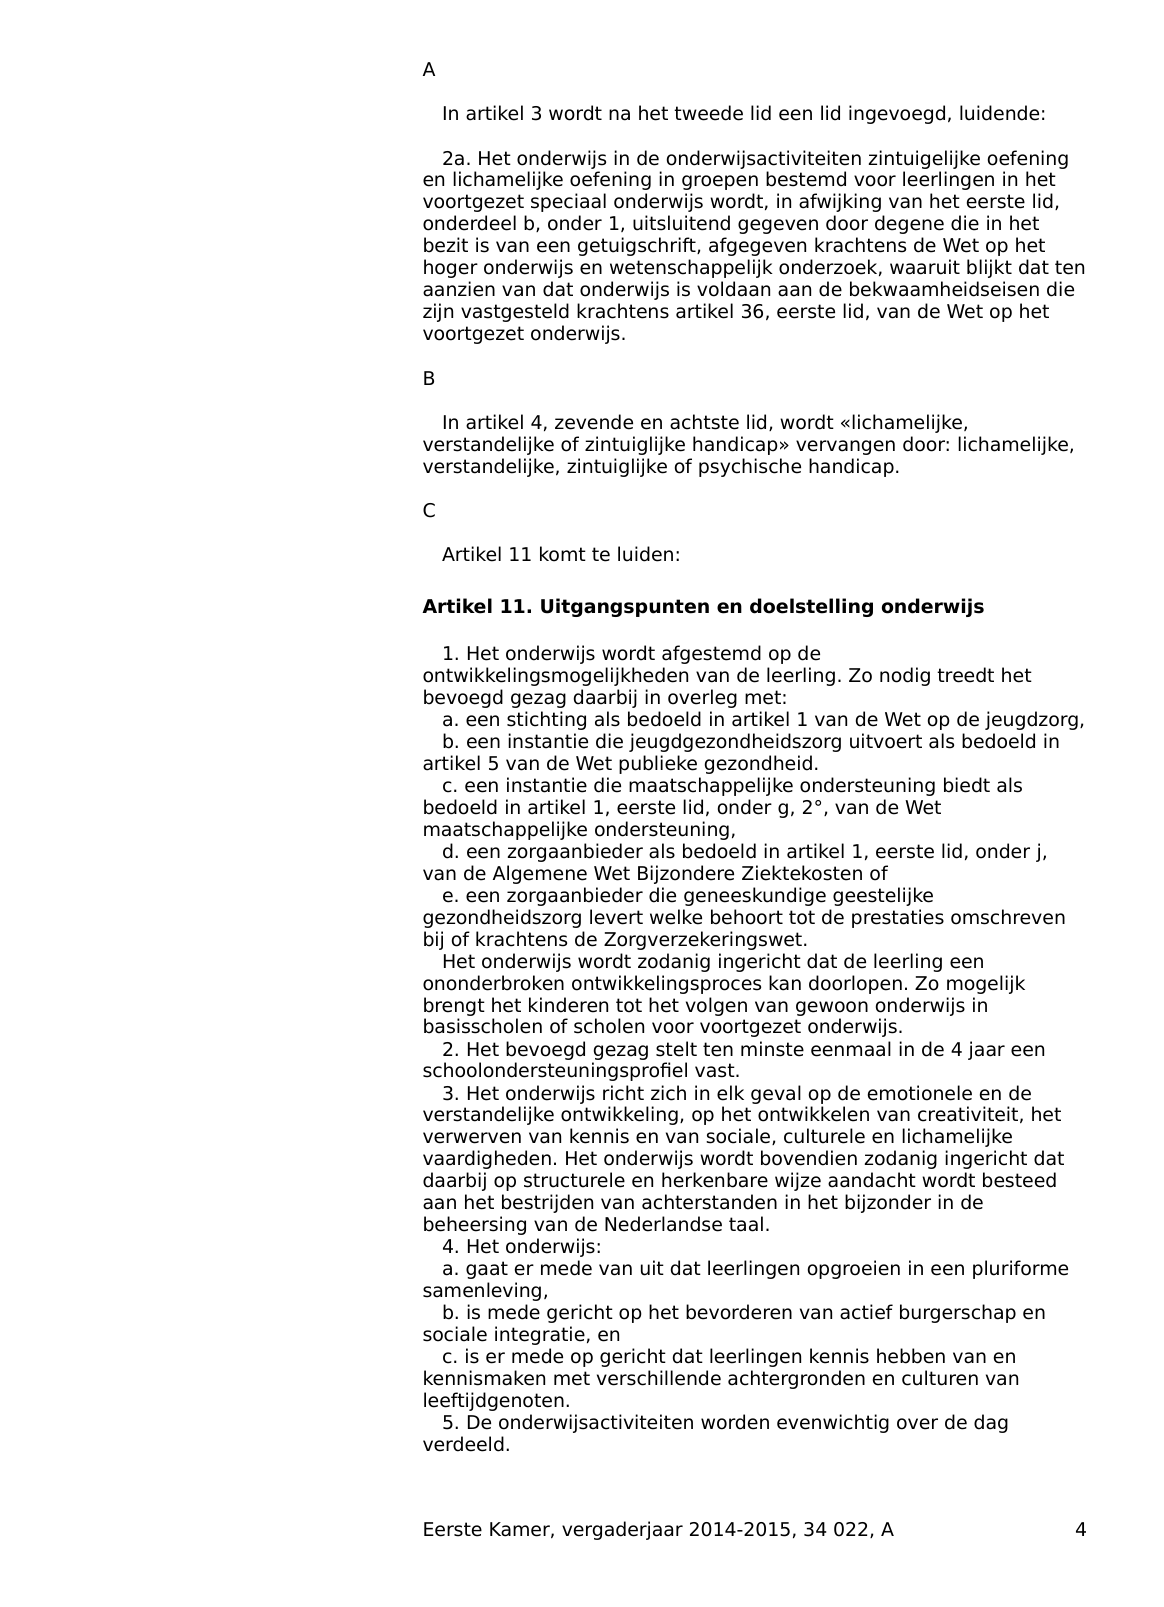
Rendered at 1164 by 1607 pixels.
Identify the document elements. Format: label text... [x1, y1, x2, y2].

text b. is mede gericht op het bevorderen van actief burgerschap en sociale integratie, en [422, 1302, 1087, 1346]
text In artikel 4, zevende en achtste lid, wordt «lichamelijke, verstandelijke of zintuiglijke handicap» vervangen door: lichamelijke, verstandelijke, zintuiglijke of psychische handicap. [422, 412, 1087, 477]
text 4. Het onderwijs: [422, 1236, 1087, 1258]
text a. een stichting als bedoeld in artikel 1 van de Wet op de jeugdzorg, [422, 709, 1087, 731]
text In artikel 3 wordt na het tweede lid een lid ingevoegd, luidende: [422, 103, 1087, 125]
text 2a. Het onderwijs in de onderwijsactiviteiten zintuigelijke oefening en lichamelijke oefening in groepen bestemd voor leerlingen in het voortgezet speciaal onderwijs wordt, in afwijking van het eerste lid, onderdeel b, onder 1, uitsluitend gegeven door degene die in het bezit is van een getuigschrift, afgegeven krachtens de Wet op het hoger onderwijs en wetenschappelijk onderzoek, waaruit blijkt dat ten aanzien van dat onderwijs is voldaan aan de bekwaamheidseisen die zijn vastgesteld krachtens artikel 36, eerste lid, van de Wet op het voortgezet onderwijs. [422, 147, 1087, 345]
text e. een zorgaanbieder die geneeskundige geestelijke gezondheidszorg levert welke behoort tot de prestaties omschreven bij of krachtens de Zorgverzekeringswet. [422, 884, 1087, 951]
text 3. Het onderwijs richt zich in elk geval op de emotionele en de verstandelijke ontwikkeling, op het ontwikkelen van creativiteit, het verwerven van kennis en van sociale, culturele en lichamelijke vaardigheden. Het onderwijs wordt bovendien zodanig ingericht dat daarbij op structurele en herkenbare wijze aandacht wordt besteed aan het bestrijden van achterstanden in het bijzonder in de beheersing van de Nederlandse taal. [422, 1082, 1087, 1236]
text a. gaat er mede van uit dat leerlingen opgroeien in een pluriforme samenleving, [422, 1258, 1087, 1302]
text C [422, 500, 1087, 522]
text A [422, 59, 1087, 81]
text d. een zorgaanbieder als bedoeld in artikel 1, eerste lid, onder j, van de Algemene Wet Bijzondere Ziektekosten of [422, 841, 1087, 884]
text B [422, 367, 1087, 389]
text b. een instantie die jeugdgezondheidszorg uitvoert als bedoeld in artikel 5 van de Wet publieke gezondheid. [422, 731, 1087, 775]
text Het onderwijs wordt zodanig ingericht dat de leerling een ononderbroken ontwikkelingsproces kan doorlopen. Zo mogelijk brengt het kinderen tot het volgen van gewoon onderwijs in basisscholen of scholen voor voortgezet onderwijs. [422, 951, 1087, 1038]
text c. een instantie die maatschappelijke ondersteuning biedt als bedoeld in artikel 1, eerste lid, onder g, 2°, van de Wet maatschappelijke ondersteuning, [422, 775, 1087, 841]
text Artikel 11 komt te luiden: [422, 544, 1087, 566]
text 2. Het bevoegd gezag stelt ten minste eenmaal in de 4 jaar een schoolondersteuningsprofiel vast. [422, 1038, 1087, 1082]
text c. is er mede op gericht dat leerlingen kennis hebben van en kennismaken met verschillende achtergronden en culturen van leeftijdgenoten. [422, 1346, 1087, 1412]
subtitle Artikel 11. Uitgangspunten en doelstelling onderwijs [422, 596, 1087, 618]
text 1. Het onderwijs wordt afgestemd op de ontwikkelingsmogelijkheden van de leerling. Zo nodig treedt het bevoegd gezag daarbij in overleg met: [422, 643, 1087, 709]
text 5. De onderwijsactiviteiten worden evenwichtig over de dag verdeeld. [422, 1412, 1087, 1456]
